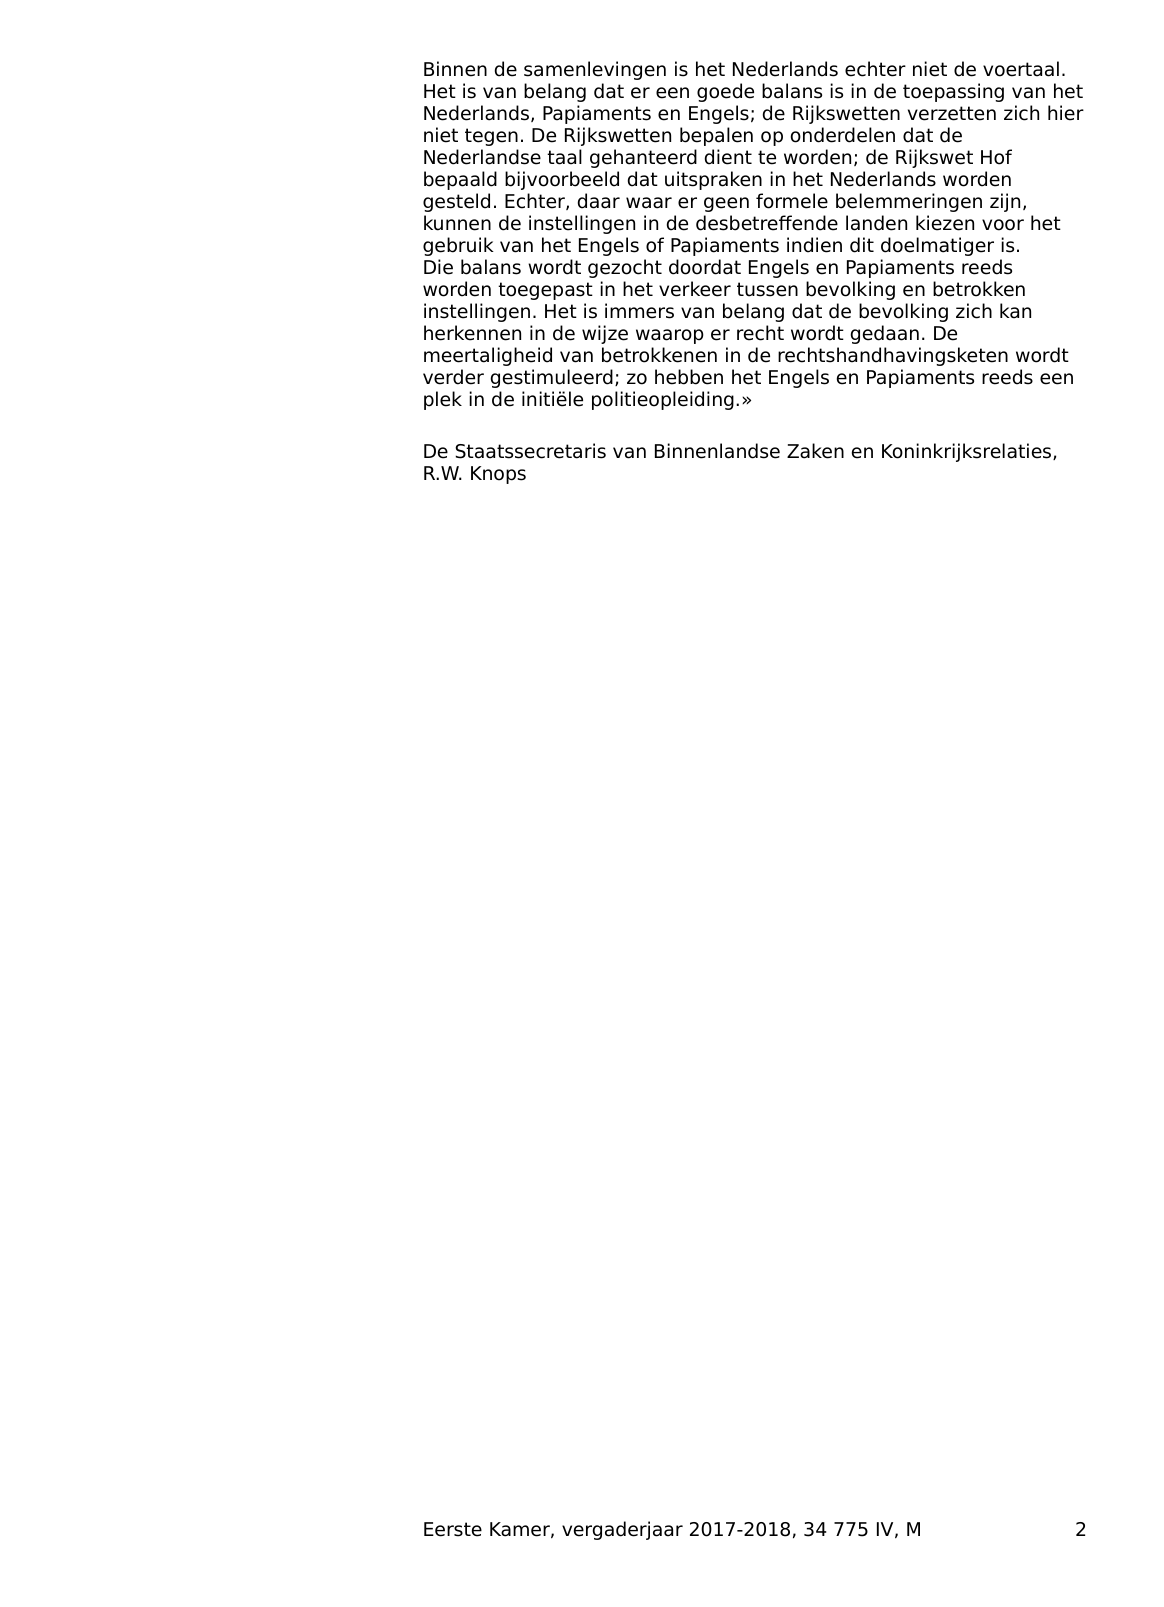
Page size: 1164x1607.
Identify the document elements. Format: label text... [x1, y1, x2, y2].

text Binnen de samenlevingen is het Nederlands echter niet de voertaal. Het is van belang dat er een goede balans is in de toepassing van het Nederlands, Papiaments en Engels; de Rijkswetten verzetten zich hier niet tegen. De Rijkswetten bepalen op onderdelen dat de Nederlandse taal gehanteerd dient te worden; de Rijkswet Hof bepaald bijvoorbeeld dat uitspraken in het Nederlands worden gesteld. Echter, daar waar er geen formele belemmeringen zijn, kunnen de instellingen in de desbetreffende landen kiezen voor het gebruik van het Engels of Papiaments indien dit doelmatiger is. [422, 59, 1087, 257]
text De Staatssecretaris van Binnenlandse Zaken en Koninkrijksrelaties, R.W. Knops [422, 441, 1087, 485]
text Die balans wordt gezocht doordat Engels en Papiaments reeds worden toegepast in het verkeer tussen bevolking en betrokken instellingen. Het is immers van belang dat de bevolking zich kan herkennen in de wijze waarop er recht wordt gedaan. De meertaligheid van betrokkenen in de rechtshandhavingsketen wordt verder gestimuleerd; zo hebben het Engels en Papiaments reeds een plek in de initiële politieopleiding.» [422, 257, 1087, 411]
